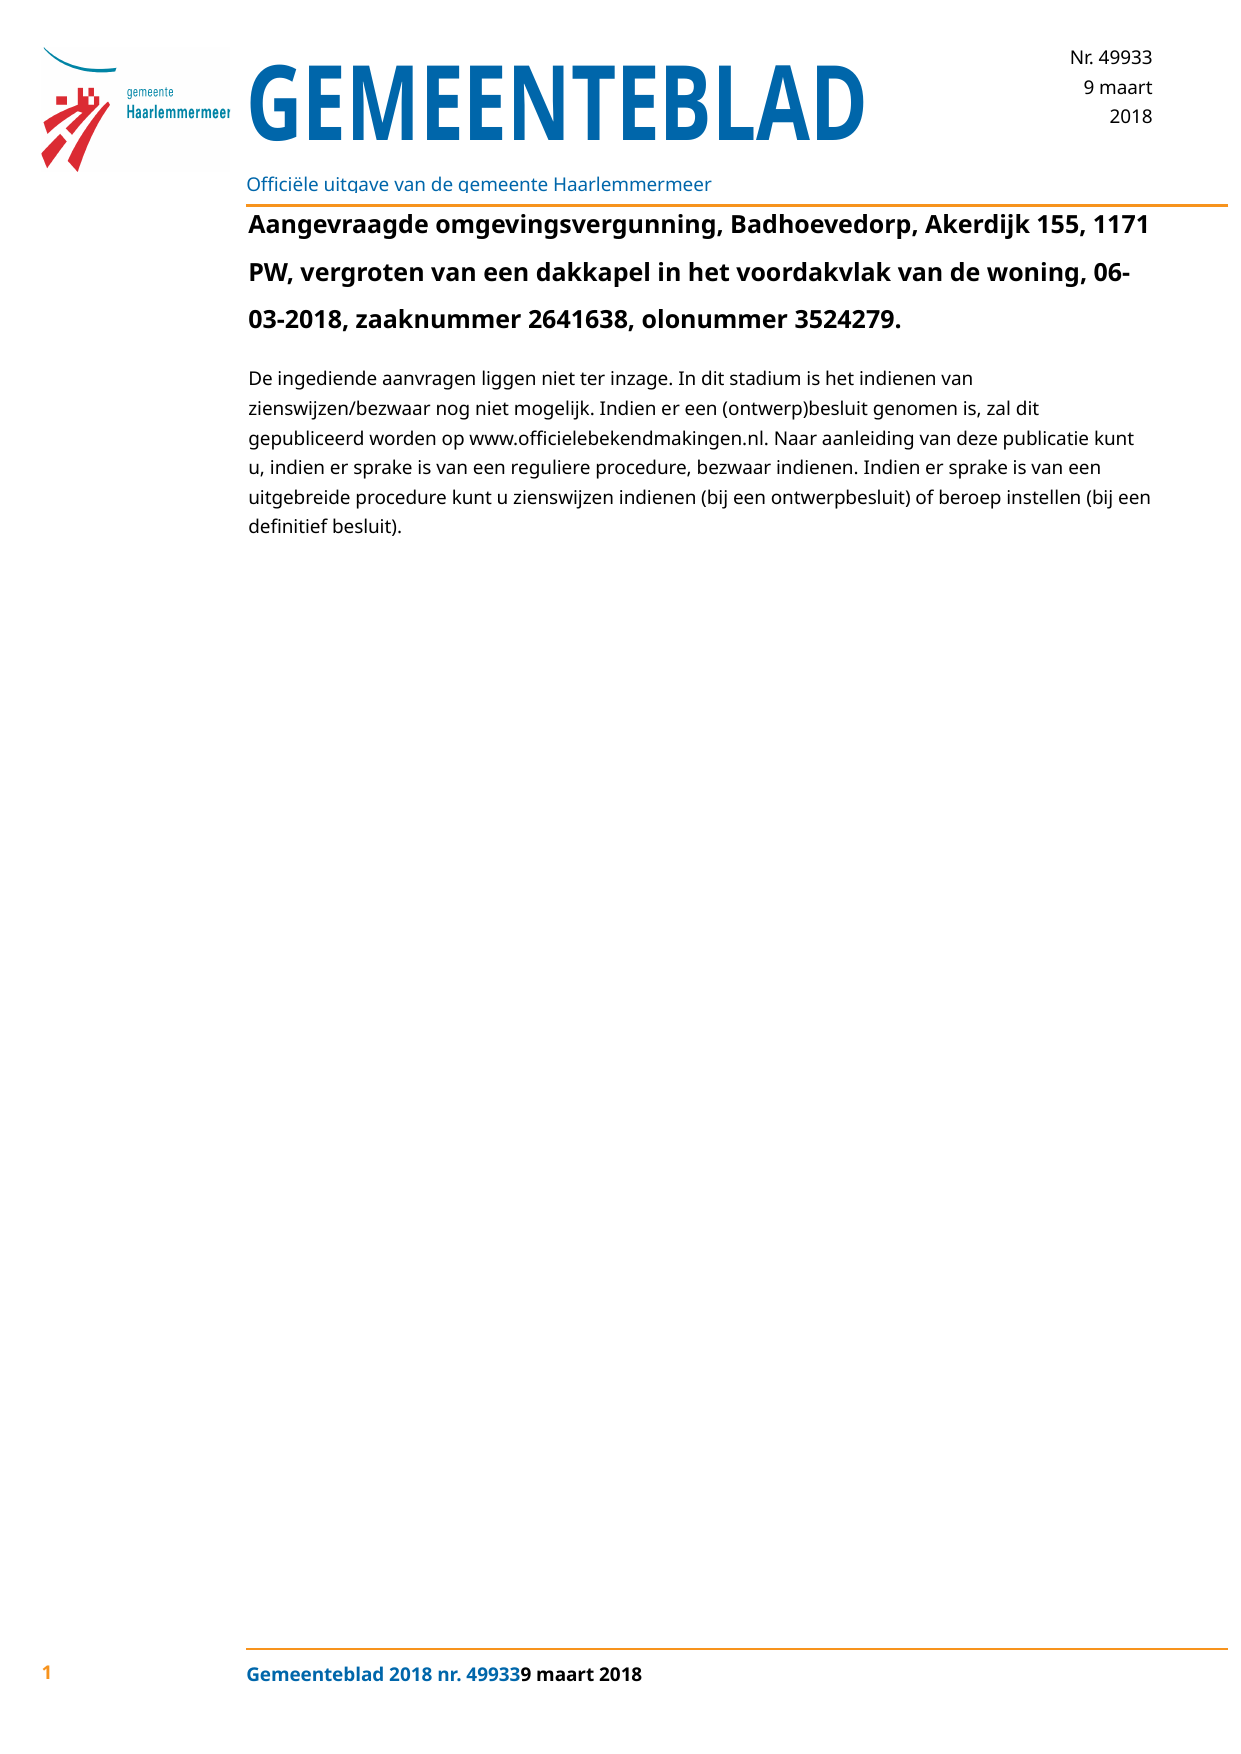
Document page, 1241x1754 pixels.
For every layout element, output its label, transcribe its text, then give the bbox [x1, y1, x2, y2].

text Aangevraagde omgevingsvergunning, Badhoevedorp, Akerdijk 155, 1171 PW, vergroten van een dakkapel in het voordakvlak van de woning, 06-03-2018, zaaknummer 2641638, olonummer 3524279. [248, 207, 1152, 336]
text De ingediende aanvragen liggen niet ter inzage. In dit stadium is het indienen van zienswijzen/bezwaar nog niet mogelijk. Indien er een (ontwerp)besluit genomen is, zal dit gepubliceerd worden op www.officielebekendmakingen.nl. Naar aanleiding van deze publicatie kunt u, indien er sprake is van een reguliere procedure, bezwaar indienen. Indien er sprake is van een uitgebreide procedure kunt u zienswijzen indienen (bij een ontwerpbesluit) of beroep instellen (bij een definitief besluit). [248, 366, 1152, 539]
picture [41, 47, 231, 172]
